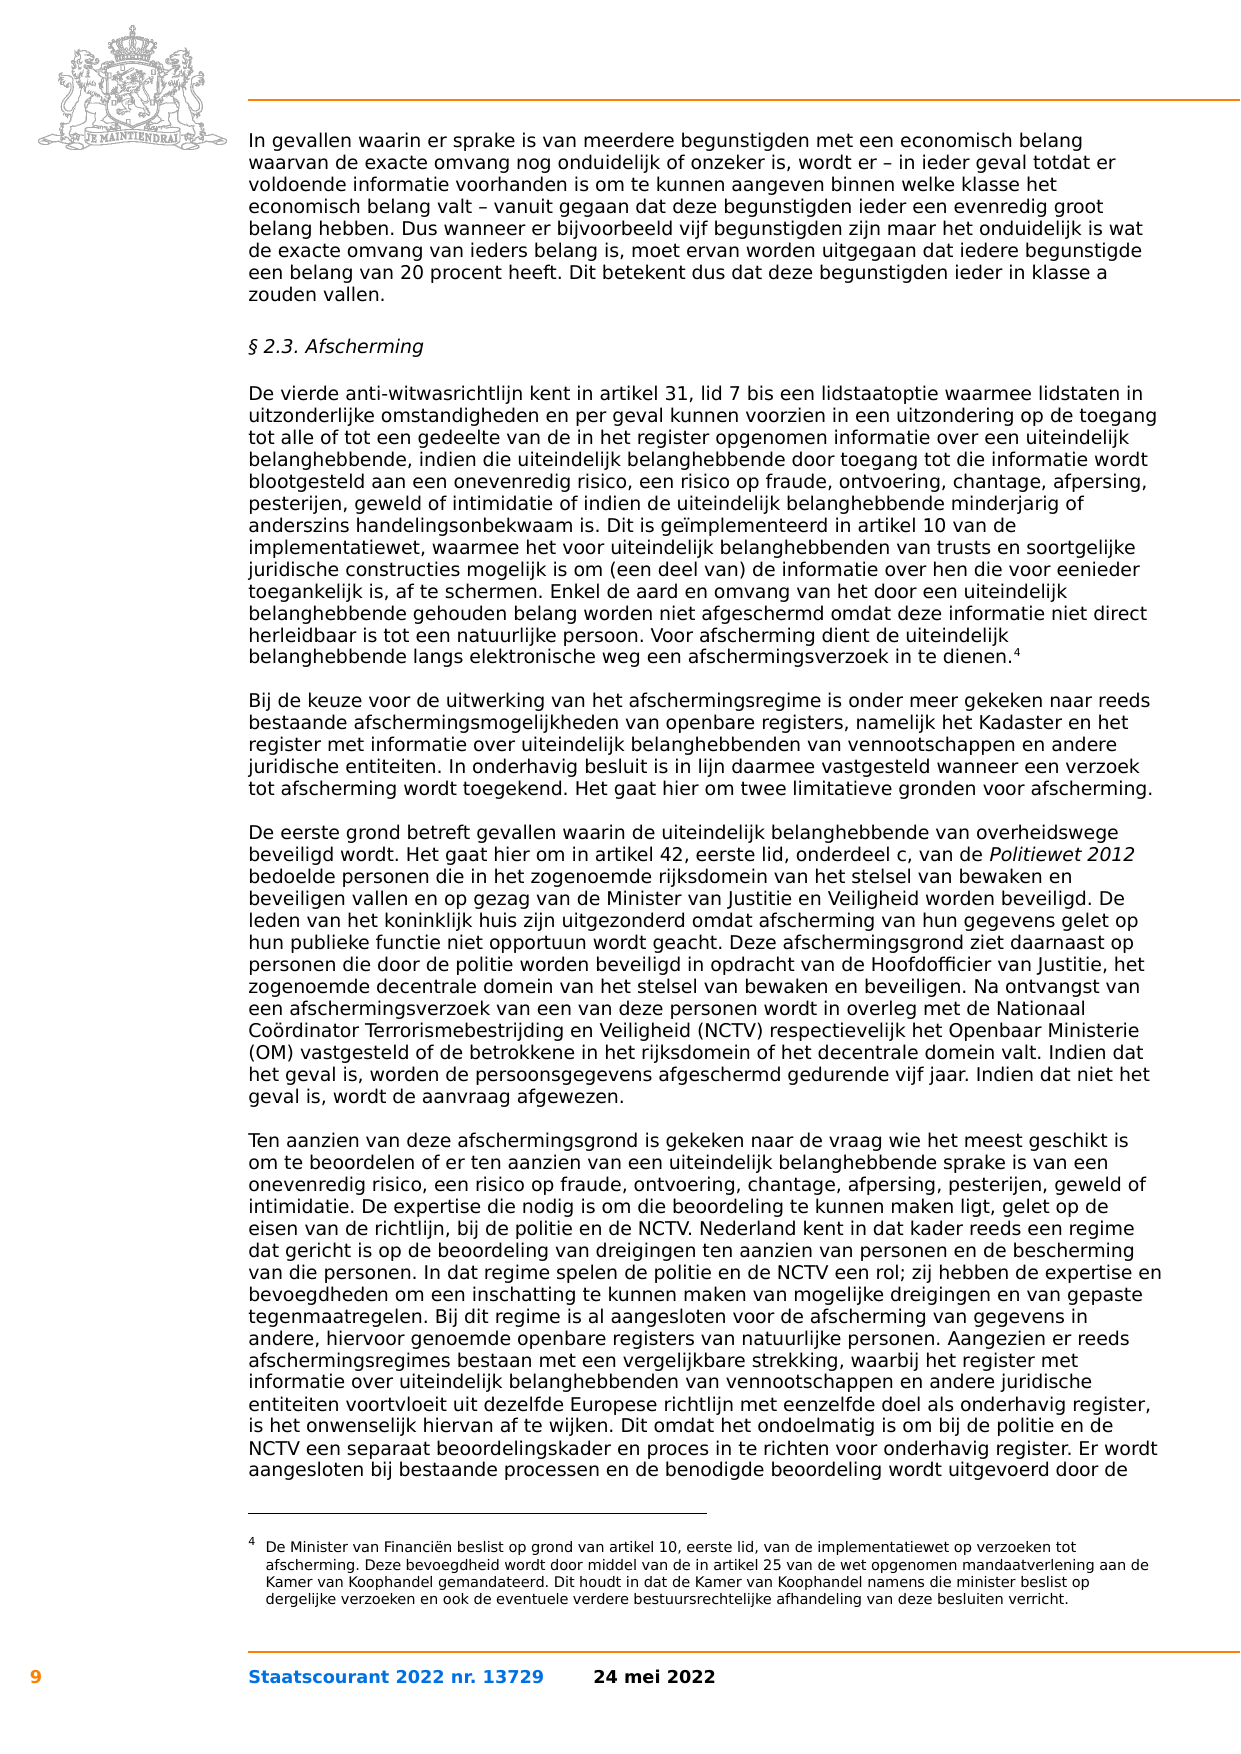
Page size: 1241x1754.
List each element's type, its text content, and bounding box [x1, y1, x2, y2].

text In gevallen waarin er sprake is van meerdere begunstigden met een economisch belang waarvan de exacte omvang nog onduidelijk of onzeker is, wordt er – in ieder geval totdat er voldoende informatie voorhanden is om te kunnen aangeven binnen welke klasse het economisch belang valt – vanuit gegaan dat deze begunstigden ieder een evenredig groot belang hebben. Dus wanneer er bijvoorbeeld vijf begunstigden zijn maar het onduidelijk is wat de exacte omvang van ieders belang is, moet ervan worden uitgegaan dat iedere begunstigde een belang van 20 procent heeft. Dit betekent dus dat deze begunstigden ieder in klasse a zouden vallen. [248, 130, 1163, 306]
text De Minister van Financiën beslist op grond van artikel 10, eerste lid, van de implementatiewet op verzoeken tot afscherming. Deze bevoegdheid wordt door middel van de in artikel 25 van de wet opgenomen mandaatverlening aan de Kamer van Koophandel gemandateerd. Dit houdt in dat de Kamer van Koophandel namens die minister beslist op dergelijke verzoeken en ook de eventuele verdere bestuursrechtelijke afhandeling van deze besluiten verricht. [248, 1535, 1163, 1608]
text De vierde anti-witwasrichtlijn kent in artikel 31, lid 7 bis een lidstaatoptie waarmee lidstaten in uitzonderlijke omstandigheden en per geval kunnen voorzien in een uitzondering op de toegang tot alle of tot een gedeelte van de in het register opgenomen informatie over een uiteindelijk belanghebbende, indien die uiteindelijk belanghebbende door toegang tot die informatie wordt blootgesteld aan een onevenredig risico, een risico op fraude, ontvoering, chantage, afpersing, pesterijen, geweld of intimidatie of indien de uiteindelijk belanghebbende minderjarig of anderszins handelingsonbekwaam is. Dit is geïmplementeerd in artikel 10 van de implementatiewet, waarmee het voor uiteindelijk belanghebbenden van trusts en soortgelijke juridische constructies mogelijk is om (een deel van) de informatie over hen die voor eenieder toegankelijk is, af te schermen. Enkel de aard en omvang van het door een uiteindelijk belanghebbende gehouden belang worden niet afgeschermd omdat deze informatie niet direct herleidbaar is tot een natuurlijke persoon. Voor afscherming dient de uiteindelijk belanghebbende langs elektronische weg een afschermingsverzoek in te dienen. [248, 383, 1163, 668]
subtitle § 2.3. Afscherming [248, 336, 1163, 358]
text Bij de keuze voor de uitwerking van het afschermingsregime is onder meer gekeken naar reeds bestaande afschermingsmogelijkheden van openbare registers, namelijk het Kadaster en het register met informatie over uiteindelijk belanghebbenden van vennootschappen en andere juridische entiteiten. In onderhavig besluit is in lijn daarmee vastgesteld wanneer een verzoek tot afscherming wordt toegekend. Het gaat hier om twee limitatieve gronden voor afscherming. [248, 690, 1163, 800]
picture [38, 25, 227, 150]
text Ten aanzien van deze afschermingsgrond is gekeken naar de vraag wie het meest geschikt is om te beoordelen of er ten aanzien van een uiteindelijk belanghebbende sprake is van een onevenredig risico, een risico op fraude, ontvoering, chantage, afpersing, pesterijen, geweld of intimidatie. De expertise die nodig is om die beoordeling te kunnen maken ligt, gelet op de eisen van de richtlijn, bij de politie en de NCTV. Nederland kent in dat kader reeds een regime dat gericht is op de beoordeling van dreigingen ten aanzien van personen en de bescherming van die personen. In dat regime spelen de politie en de NCTV een rol; zij hebben de expertise en bevoegdheden om een inschatting te kunnen maken van mogelijke dreigingen en van gepaste tegenmaatregelen. Bij dit regime is al aangesloten voor de afscherming van gegevens in andere, hiervoor genoemde openbare registers van natuurlijke personen. Aangezien er reeds afschermingsregimes bestaan met een vergelijkbare strekking, waarbij het register met informatie over uiteindelijk belanghebbenden van vennootschappen en andere juridische entiteiten voortvloeit uit dezelfde Europese richtlijn met eenzelfde doel als onderhavig register, is het onwenselijk hiervan af te wijken. Dit omdat het ondoelmatig is om bij de politie en de NCTV een separaat beoordelingskader en proces in te richten voor onderhavig register. Er wordt aangesloten bij bestaande processen en de benodigde beoordeling wordt uitgevoerd door de [248, 1130, 1163, 1481]
text De eerste grond betreft gevallen waarin de uiteindelijk belanghebbende van overheidswege beveiligd wordt. Het gaat hier om in artikel 42, eerste lid, onderdeel c, van de Politiewet 2012 bedoelde personen die in het zogenoemde rijksdomein van het stelsel van bewaken en beveiligen vallen en op gezag van de Minister van Justitie en Veiligheid worden beveiligd. De leden van het koninklijk huis zijn uitgezonderd omdat afscherming van hun gegevens gelet op hun publieke functie niet opportuun wordt geacht. Deze afschermingsgrond ziet daarnaast op personen die door de politie worden beveiligd in opdracht van de Hoofdofficier van Justitie, het zogenoemde decentrale domein van het stelsel van bewaken en beveiligen. Na ontvangst van een afschermingsverzoek van een van deze personen wordt in overleg met de Nationaal Coördinator Terrorismebestrijding en Veiligheid (NCTV) respectievelijk het Openbaar Ministerie (OM) vastgesteld of de betrokkene in het rijksdomein of het decentrale domein valt. Indien dat het geval is, worden de persoonsgegevens afgeschermd gedurende vijf jaar. Indien dat niet het geval is, wordt de aanvraag afgewezen. [248, 822, 1163, 1108]
